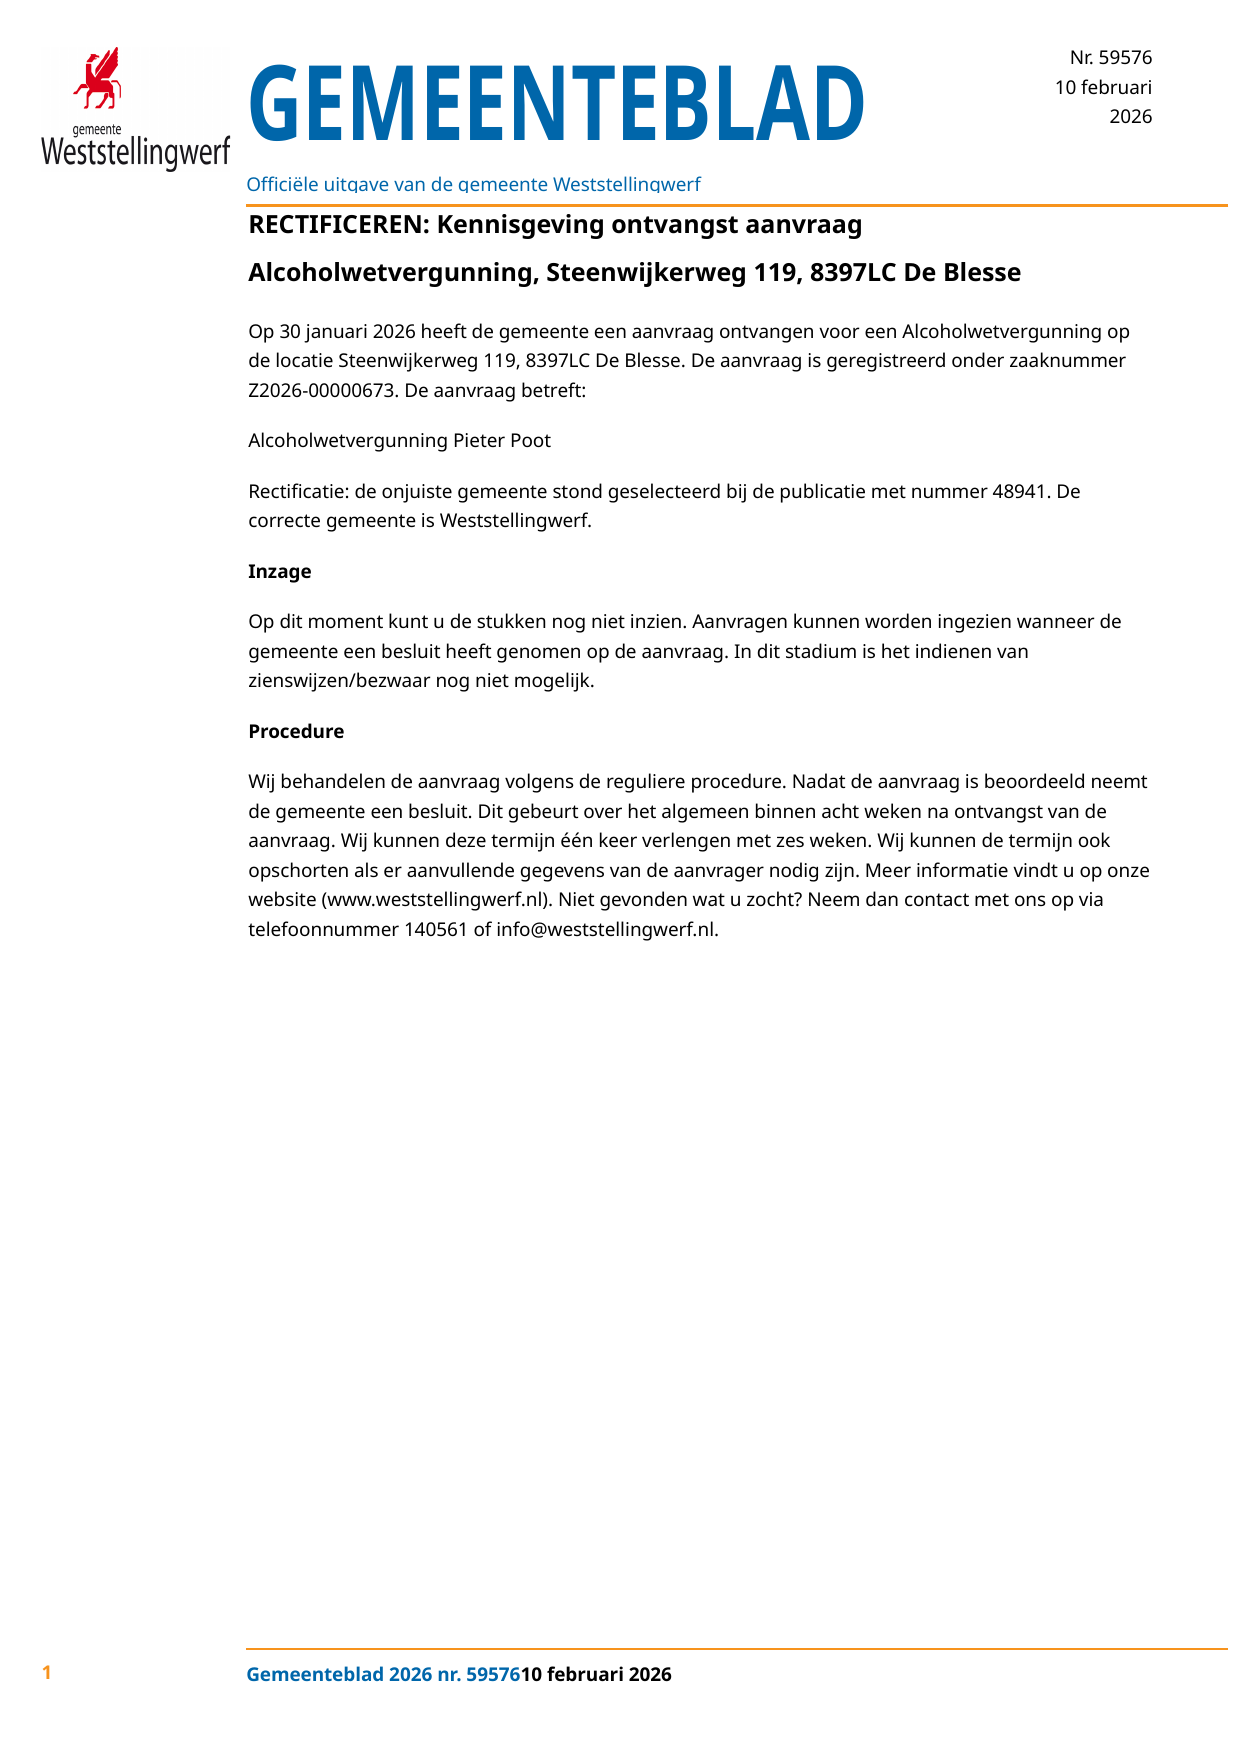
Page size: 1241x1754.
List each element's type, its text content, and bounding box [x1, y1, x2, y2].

text Inzage [248, 558, 1152, 584]
picture [41, 47, 231, 172]
text Procedure [248, 718, 1152, 744]
text Alcoholwetvergunning Pieter Poot [248, 427, 1152, 453]
text Rectificatie: de onjuiste gemeente stond geselecteerd bij de publicatie met nummer 48941. De correcte gemeente is Weststellingwerf. [248, 478, 1152, 533]
text Op dit moment kunt u de stukken nog niet inzien. Aanvragen kunnen worden ingezien wanneer de gemeente een besluit heeft genomen op de aanvraag. In dit stadium is het indienen van zienswijzen/bezwaar nog niet mogelijk. [248, 608, 1152, 693]
text RECTIFICEREN: Kennisgeving ontvangst aanvraag Alcoholwetvergunning, Steenwijkerweg 119, 8397LC De Blesse [248, 207, 1152, 288]
text Wij behandelen de aanvraag volgens de reguliere procedure. Nadat de aanvraag is beoordeeld neemt de gemeente een besluit. Dit gebeurt over het algemeen binnen acht weken na ontvangst van de aanvraag. Wij kunnen deze termijn één keer verlengen met zes weken. Wij kunnen de termijn ook opschorten als er aanvullende gegevens van de aanvrager nodig zijn. Meer informatie vindt u op onze website (www.weststellingwerf.nl). Niet gevonden wat u zocht? Neem dan contact met ons op via telefoonnummer 140561 of info@weststellingwerf.nl. [248, 768, 1152, 942]
text Op 30 januari 2026 heeft de gemeente een aanvraag ontvangen voor een Alcoholwetvergunning op de locatie Steenwijkerweg 119, 8397LC De Blesse. De aanvraag is geregistreerd onder zaaknummer Z2026-00000673. De aanvraag betreft: [248, 318, 1152, 403]
